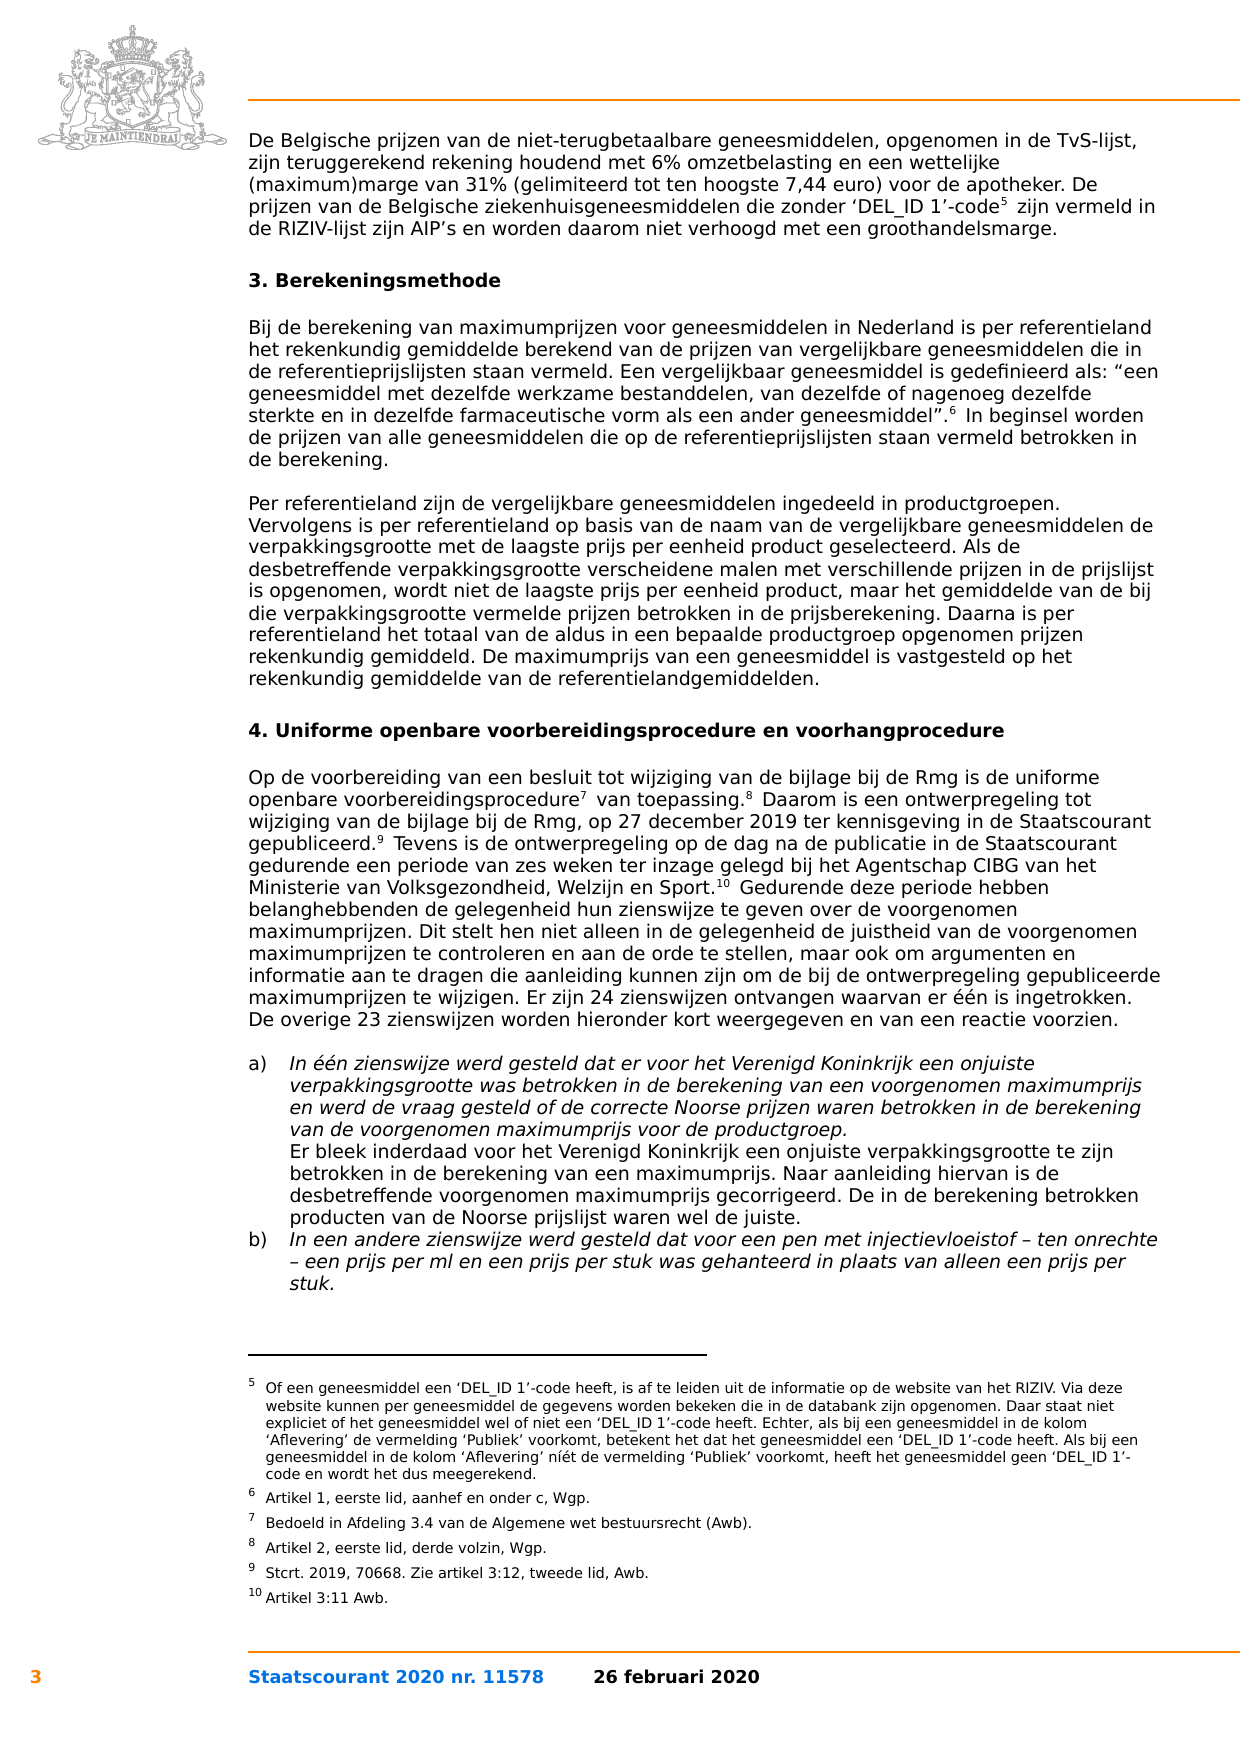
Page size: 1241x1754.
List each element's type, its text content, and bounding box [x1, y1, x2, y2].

text Artikel 3:11 Awb. [248, 1586, 1163, 1608]
text Artikel 2, eerste lid, derde volzin, Wgp. [248, 1536, 1163, 1558]
text b) In een andere zienswijze werd gesteld dat voor een pen met injectievloeistof – ten onrechte – een prijs per ml en een prijs per stuk was gehanteerd in plaats van alleen een prijs per stuk. [248, 1229, 1163, 1295]
text Artikel 1, eerste lid, aanhef en onder c, Wgp. [248, 1486, 1163, 1508]
picture [38, 25, 227, 150]
text Op de voorbereiding van een besluit tot wijziging van de bijlage bij de Rmg is de uniforme openbare voorbereidingsprocedure van toepassing. Daarom is een ontwerpregeling tot wijziging van de bijlage bij de Rmg, op 27 december 2019 ter kennisgeving in de Staatscourant gepubliceerd. Tevens is de ontwerpregeling op de dag na de publicatie in de Staatscourant gedurende een periode van zes weken ter inzage gelegd bij het Agentschap CIBG van het Ministerie van Volksgezondheid, Welzijn en Sport. Gedurende deze periode hebben belanghebbenden de gelegenheid hun zienswijze te geven over de voorgenomen maximumprijzen. Dit stelt hen niet alleen in de gelegenheid de juistheid van de voorgenomen maximumprijzen te controleren en aan de orde te stellen, maar ook om argumenten en informatie aan te dragen die aanleiding kunnen zijn om de bij de ontwerpregeling gepubliceerde maximumprijzen te wijzigen. Er zijn 24 zienswijzen ontvangen waarvan er één is ingetrokken. De overige 23 zienswijzen worden hieronder kort weergegeven en van een reactie voorzien. [248, 767, 1163, 1031]
text Per referentieland zijn de vergelijkbare geneesmiddelen ingedeeld in productgroepen. Vervolgens is per referentieland op basis van de naam van de vergelijkbare geneesmiddelen de verpakkingsgrootte met de laagste prijs per eenheid product geselecteerd. Als de desbetreffende verpakkingsgrootte verscheidene malen met verschillende prijzen in de prijslijst is opgenomen, wordt niet de laagste prijs per eenheid product, maar het gemiddelde van de bij die verpakkingsgrootte vermelde prijzen betrokken in de prijsberekening. Daarna is per referentieland het totaal van de aldus in een bepaalde productgroep opgenomen prijzen rekenkundig gemiddeld. De maximumprijs van een geneesmiddel is vastgesteld op het rekenkundig gemiddelde van de referentielandgemiddelden. [248, 492, 1163, 690]
text De Belgische prijzen van de niet-terugbetaalbare geneesmiddelen, opgenomen in de TvS-lijst, zijn teruggerekend rekening houdend met 6% omzetbelasting en een wettelijke (maximum)marge van 31% (gelimiteerd tot ten hoogste 7,44 euro) voor de apotheker. De prijzen van de Belgische ziekenhuisgeneesmiddelen die zonder ‘DEL_ID 1’-code zijn vermeld in de RIZIV-lijst zijn AIP’s en worden daarom niet verhoogd met een groothandelsmarge. [248, 130, 1163, 240]
text Bedoeld in Afdeling 3.4 van de Algemene wet bestuursrecht (Awb). [248, 1511, 1163, 1533]
subtitle 4. Uniforme openbare voorbereidingsprocedure en voorhangprocedure [248, 720, 1163, 742]
subtitle 3. Berekeningsmethode [248, 270, 1163, 292]
text Bij de berekening van maximumprijzen voor geneesmiddelen in Nederland is per referentieland het rekenkundig gemiddelde berekend van de prijzen van vergelijkbare geneesmiddelen die in de referentieprijslijsten staan vermeld. Een vergelijkbaar geneesmiddel is gedefinieerd als: “een geneesmiddel met dezelfde werkzame bestanddelen, van dezelfde of nagenoeg dezelfde sterkte en in dezelfde farmaceutische vorm als een ander geneesmiddel”. In beginsel worden de prijzen van alle geneesmiddelen die op de referentieprijslijsten staan vermeld betrokken in de berekening. [248, 317, 1163, 471]
text a) In één zienswijze werd gesteld dat er voor het Verenigd Koninkrijk een onjuiste verpakkingsgrootte was betrokken in de berekening van een voorgenomen maximumprijs en werd de vraag gesteld of de correcte Noorse prijzen waren betrokken in de berekening van de voorgenomen maximumprijs voor de productgroep. [248, 1053, 1163, 1141]
text Of een geneesmiddel een ‘DEL_ID 1’-code heeft, is af te leiden uit de informatie op de website van het RIZIV. Via deze website kunnen per geneesmiddel de gegevens worden bekeken die in de databank zijn opgenomen. Daar staat niet expliciet of het geneesmiddel wel of niet een ‘DEL_ID 1’-code heeft. Echter, als bij een geneesmiddel in de kolom ‘Aflevering’ de vermelding ‘Publiek’ voorkomt, betekent het dat het geneesmiddel een ‘DEL_ID 1’-code heeft. Als bij een geneesmiddel in de kolom ‘Aflevering’ níét de vermelding ‘Publiek’ voorkomt, heeft het geneesmiddel geen ‘DEL_ID 1’-code en wordt het dus meegerekend. [248, 1376, 1163, 1483]
text Er bleek inderdaad voor het Verenigd Koninkrijk een onjuiste verpakkingsgrootte te zijn betrokken in de berekening van een maximumprijs. Naar aanleiding hiervan is de desbetreffende voorgenomen maximumprijs gecorrigeerd. De in de berekening betrokken producten van de Noorse prijslijst waren wel de juiste. [289, 1141, 1163, 1229]
text Stcrt. 2019, 70668. Zie artikel 3:12, tweede lid, Awb. [248, 1561, 1163, 1583]
